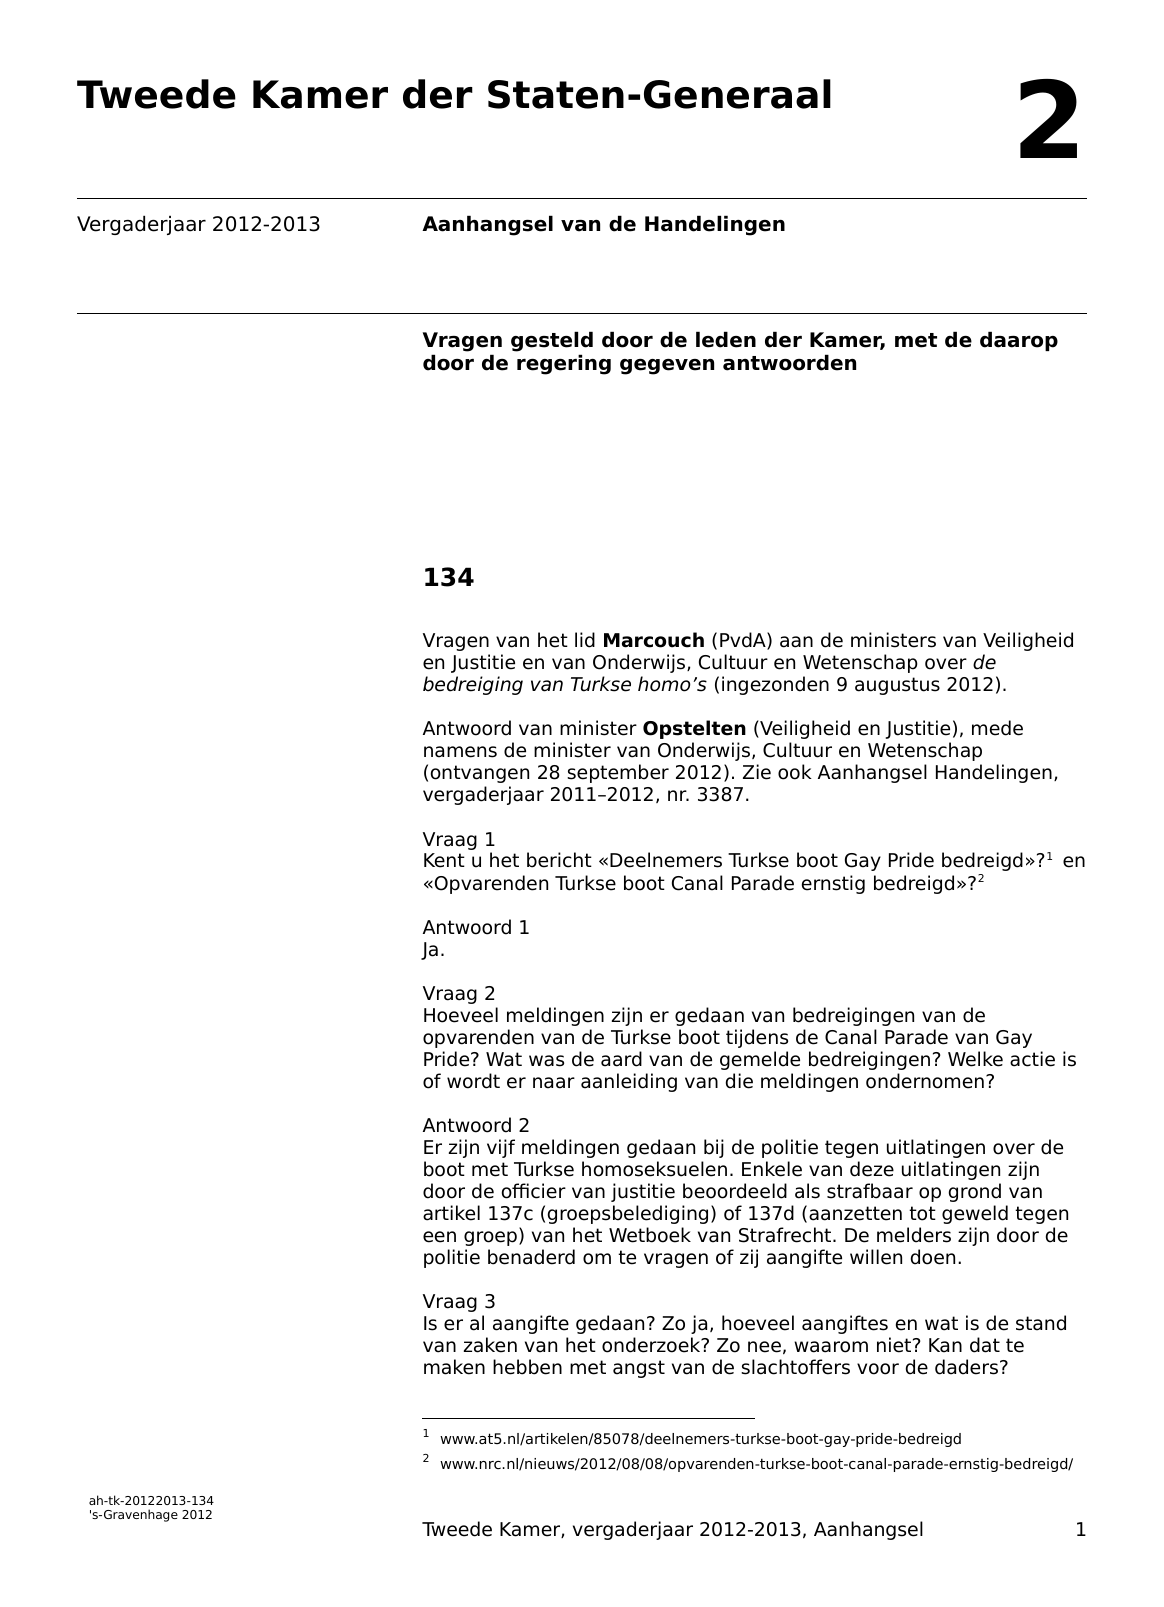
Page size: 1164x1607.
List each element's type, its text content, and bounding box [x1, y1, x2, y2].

table_cell Vergaderjaar 2012-2013 [77, 199, 422, 313]
text Is er al aangifte gedaan? Zo ja, hoeveel aangiftes en wat is de stand van zaken van het onderzoek? Zo nee, waarom niet? Kan dat te maken hebben met angst van de slachtoffers voor de daders? [422, 1313, 1087, 1379]
table_header Tweede Kamer der Staten-Generaal [77, 59, 886, 198]
text www.at5.nl/artikelen/85078/deelnemers-turkse-boot-gay-pride-bedreigd [422, 1427, 1087, 1449]
text Antwoord 2 [422, 1115, 1087, 1137]
text www.nrc.nl/nieuws/2012/08/08/opvarenden-turkse-boot-canal-parade-ernstig-bedreigd/ [422, 1452, 1087, 1474]
text Kent u het bericht «Deelnemers Turkse boot Gay Pride bedreigd»? en «Opvarenden Turkse boot Canal Parade ernstig bedreigd»? [422, 850, 1087, 894]
text Vraag 2 [422, 983, 1087, 1005]
text Antwoord van minister Opstelten (Veiligheid en Justitie), mede namens de minister van Onderwijs, Cultuur en Wetenschap (ontvangen 28 september 2012). Zie ook Aanhangsel Handelingen, vergaderjaar 2011–2012, nr. 3387. [422, 718, 1087, 806]
text Vraag 1 [422, 828, 1087, 850]
text Vragen van het lid Marcouch (PvdA) aan de ministers van Veiligheid en Justitie en van Onderwijs, Cultuur en Wetenschap over de bedreiging van Turkse homo’s (ingezonden 9 augustus 2012). [422, 630, 1087, 696]
table_cell Aanhangsel van de Handelingen [422, 199, 1087, 313]
text Hoeveel meldingen zijn er gedaan van bedreigingen van de opvarenden van de Turkse boot tijdens de Canal Parade van Gay Pride? Wat was de aard van de gemelde bedreigingen? Welke actie is of wordt er naar aanleiding van die meldingen ondernomen? [422, 1005, 1087, 1093]
text Vraag 3 [422, 1291, 1087, 1313]
text 's-Gravenhage 2012 [88, 1508, 323, 1522]
table_cell [77, 314, 422, 375]
text Ja. [422, 938, 1087, 961]
text 134 [422, 563, 1087, 592]
table_header 2 [886, 59, 1087, 198]
text Antwoord 1 [422, 917, 1087, 938]
table_cell Vragen gesteld door de leden der Kamer, met de daarop door de regering gegeven antwoorden [422, 314, 1087, 375]
text Er zijn vijf meldingen gedaan bij de politie tegen uitlatingen over de boot met Turkse homoseksuelen. Enkele van deze uitlatingen zijn door de officier van justitie beoordeeld als strafbaar op grond van artikel 137c (groepsbelediging) of 137d (aanzetten tot geweld tegen een groep) van het Wetboek van Strafrecht. De melders zijn door de politie benaderd om te vragen of zij aangifte willen doen. [422, 1137, 1087, 1269]
text ah-tk-20122013-134 [88, 1494, 323, 1508]
